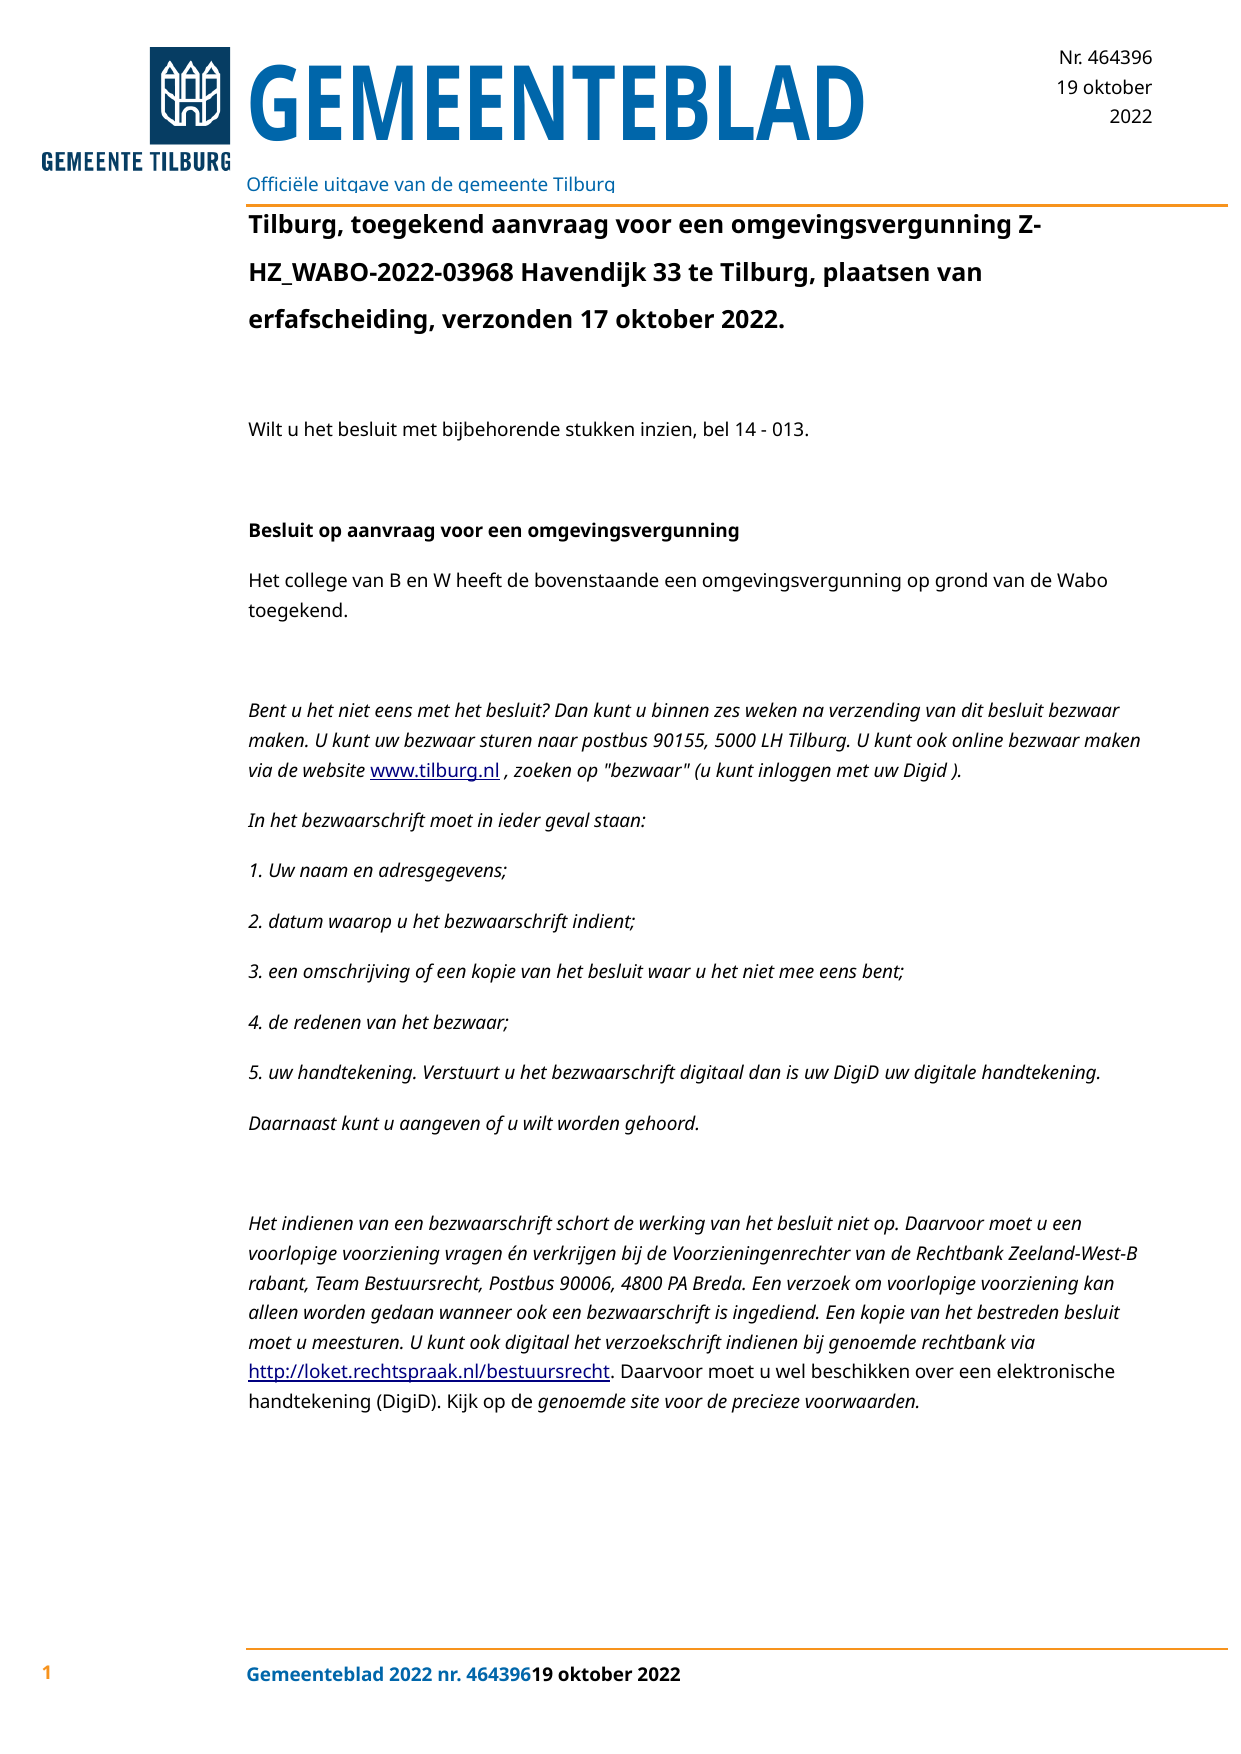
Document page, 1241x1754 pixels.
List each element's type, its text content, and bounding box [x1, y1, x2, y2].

picture [41, 47, 231, 172]
text 1. Uw naam en adresgegevens; [248, 858, 1152, 883]
text Het indienen van een bezwaarschrift schort de werking van het besluit niet op. Daarvoor moet u een voorlopige voorziening vragen én verkrijgen bij de Voorzieningenrechter van de Rechtbank Zeeland-West-B rabant, Team Bestuursrecht, Postbus 90006, 4800 PA Breda. Een verzoek om voorlopige voorziening kan alleen worden gedaan wanneer ook een bezwaarschrift is ingediend. Een kopie van het bestreden besluit moet u meesturen. U kunt ook digitaal het verzoekschrift indienen bij genoemde rechtbank via http://loket.rechtspraak.nl/bestuursrecht. Daarvoor moet u wel beschikken over een elektronische handtekening (DigiD). Kijk op de genoemde site voor de precieze voorwaarden. [248, 1211, 1152, 1414]
text Bent u het niet eens met het besluit? Dan kunt u binnen zes weken na verzending van dit besluit bezwaar maken. U kunt uw bezwaar sturen naar postbus 90155, 5000 LH Tilburg. U kunt ook online bezwaar maken via de website www.tilburg.nl , zoeken op "bezwaar" (u kunt inloggen met uw Digid ). [248, 698, 1152, 782]
text Tilburg, toegekend aanvraag voor een omgevingsvergunning Z-HZ_WABO-2022-03968 Havendijk 33 te Tilburg, plaatsen van erfafscheiding, verzonden 17 oktober 2022. [248, 207, 1152, 336]
text Het college van B en W heeft de bovenstaande een omgevingsvergunning op grond van de Wabo toegekend. [248, 567, 1152, 622]
text 4. de redenen van het bezwaar; [248, 1009, 1152, 1034]
text Wilt u het besluit met bijbehorende stukken inzien, bel 14 - 013. [248, 416, 1152, 442]
text 5. uw handtekening. Verstuurt u het bezwaarschrift digitaal dan is uw DigiD uw digitale handtekening. [248, 1059, 1152, 1085]
text Daarnaast kunt u aangeven of u wilt worden gehoord. [248, 1110, 1152, 1135]
text 2. datum waarop u het bezwaarschrift indient; [248, 908, 1152, 934]
text In het bezwaarschrift moet in ieder geval staan: [248, 807, 1152, 833]
text 3. een omschrijving of een kopie van het besluit waar u het niet mee eens bent; [248, 958, 1152, 984]
text Besluit op aanvraag voor een omgevingsvergunning [248, 517, 1152, 542]
